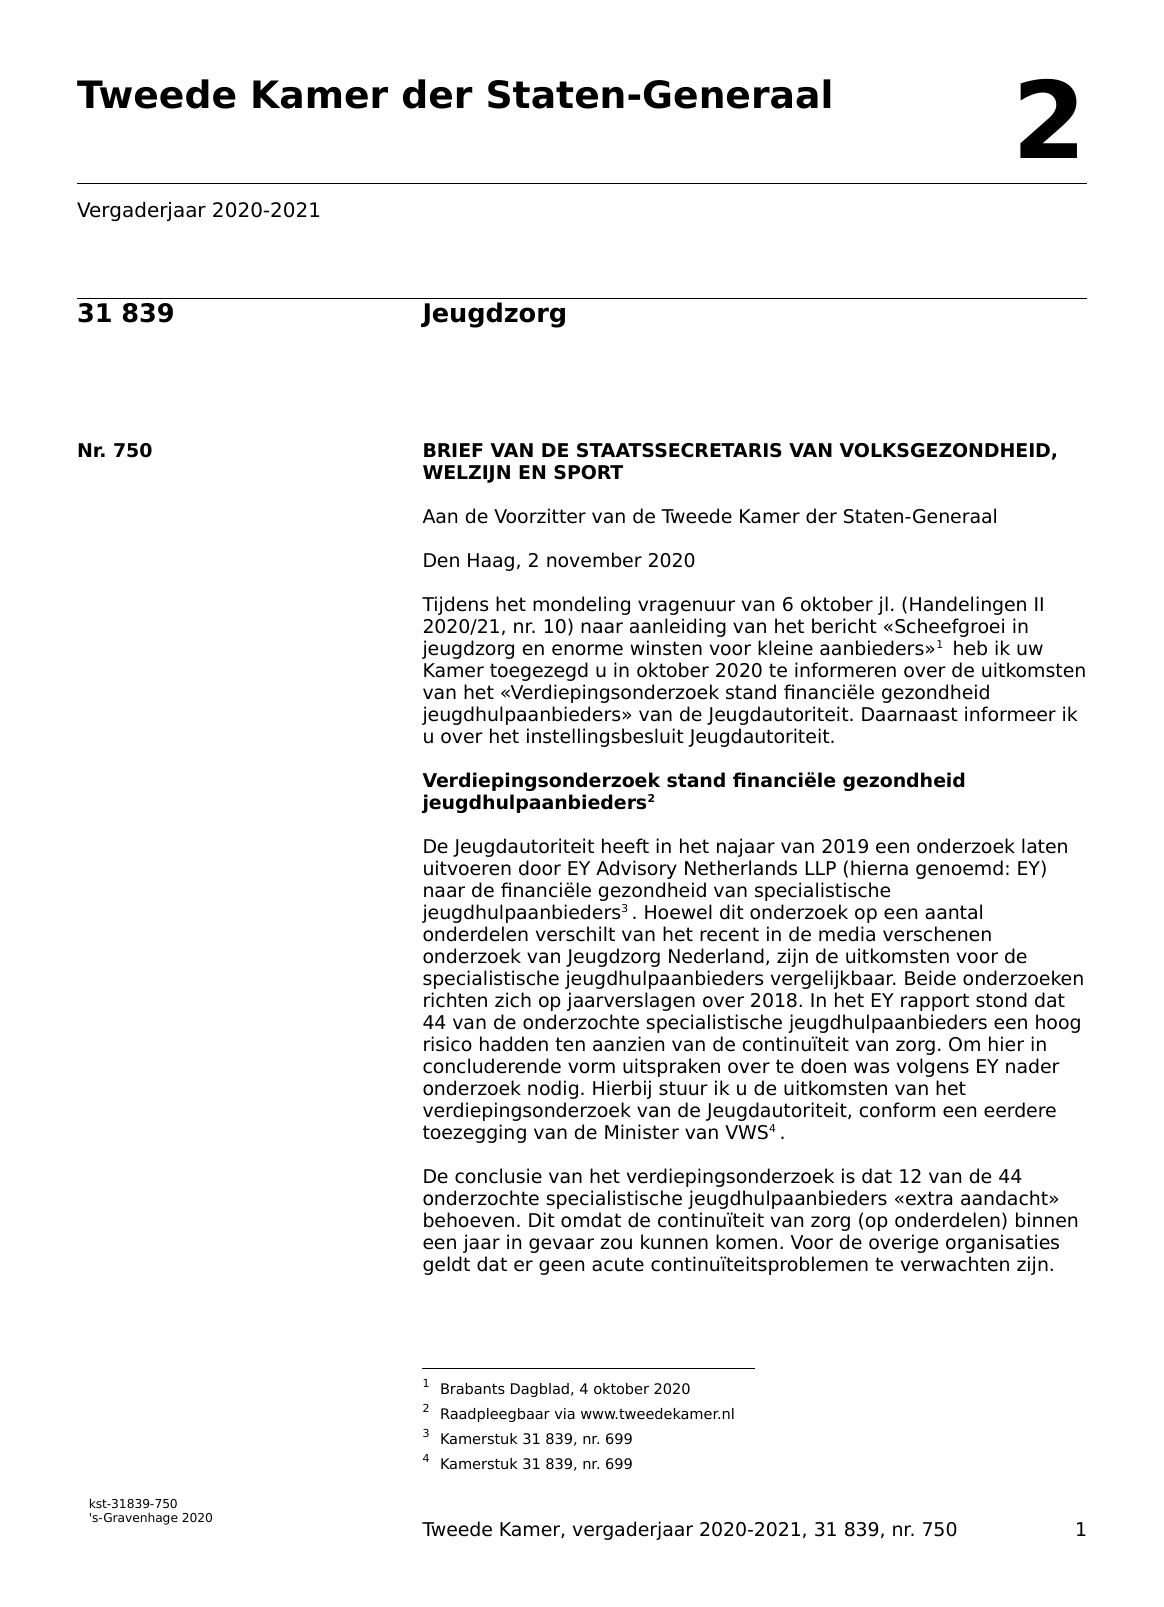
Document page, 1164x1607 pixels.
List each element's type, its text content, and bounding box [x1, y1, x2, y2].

text 's-Gravenhage 2020 [88, 1511, 323, 1525]
subtitle 31 839 Jeugdzorg [77, 299, 1087, 329]
text kst-31839-750 [88, 1497, 323, 1511]
text Raadpleegbaar via www.tweedekamer.nl [422, 1402, 1087, 1424]
subtitle Nr. 750 BRIEF VAN DE STAATSSECRETARIS VAN VOLKSGEZONDHEID, WELZIJN EN SPORT [77, 440, 1087, 484]
text Kamerstuk 31 839, nr. 699 [422, 1452, 1087, 1474]
subtitle Verdiepingsonderzoek stand financiële gezondheid jeugdhulpaanbieders [422, 770, 1087, 814]
table_cell Vergaderjaar 2020-2021 [77, 184, 1087, 298]
table_header Tweede Kamer der Staten-Generaal [77, 59, 886, 183]
text Brabants Dagblad, 4 oktober 2020 [422, 1377, 1087, 1399]
table_header 2 [886, 59, 1087, 183]
text De Jeugdautoriteit heeft in het najaar van 2019 een onderzoek laten uitvoeren door EY Advisory Netherlands LLP (hierna genoemd: EY) naar de financiële gezondheid van specialistische jeugdhulpaanbieders. Hoewel dit onderzoek op een aantal onderdelen verschilt van het recent in de media verschenen onderzoek van Jeugdzorg Nederland, zijn de uitkomsten voor de specialistische jeugdhulpaanbieders vergelijkbaar. Beide onderzoeken richten zich op jaarverslagen over 2018. In het EY rapport stond dat 44 van de onderzochte specialistische jeugdhulpaanbieders een hoog risico hadden ten aanzien van de continuïteit van zorg. Om hier in concluderende vorm uitspraken over te doen was volgens EY nader onderzoek nodig. Hierbij stuur ik u de uitkomsten van het verdiepingsonderzoek van de Jeugdautoriteit, conform een eerdere toezegging van de Minister van VWS. [422, 836, 1087, 1144]
text Kamerstuk 31 839, nr. 699 [422, 1427, 1087, 1449]
text De conclusie van het verdiepingsonderzoek is dat 12 van de 44 onderzochte specialistische jeugdhulpaanbieders «extra aandacht» behoeven. Dit omdat de continuïteit van zorg (op onderdelen) binnen een jaar in gevaar zou kunnen komen. Voor de overige organisaties geldt dat er geen acute continuïteitsproblemen te verwachten zijn. [422, 1166, 1087, 1276]
text Tijdens het mondeling vragenuur van 6 oktober jl. (Handelingen II 2020/21, nr. 10) naar aanleiding van het bericht «Scheefgroei in jeugdzorg en enorme winsten voor kleine aanbieders» heb ik uw Kamer toegezegd u in oktober 2020 te informeren over de uitkomsten van het «Verdiepingsonderzoek stand financiële gezondheid jeugdhulpaanbieders» van de Jeugdautoriteit. Daarnaast informeer ik u over het instellingsbesluit Jeugdautoriteit. [422, 594, 1087, 748]
text Aan de Voorzitter van de Tweede Kamer der Staten-Generaal [422, 506, 1087, 528]
text Den Haag, 2 november 2020 [422, 550, 1087, 572]
